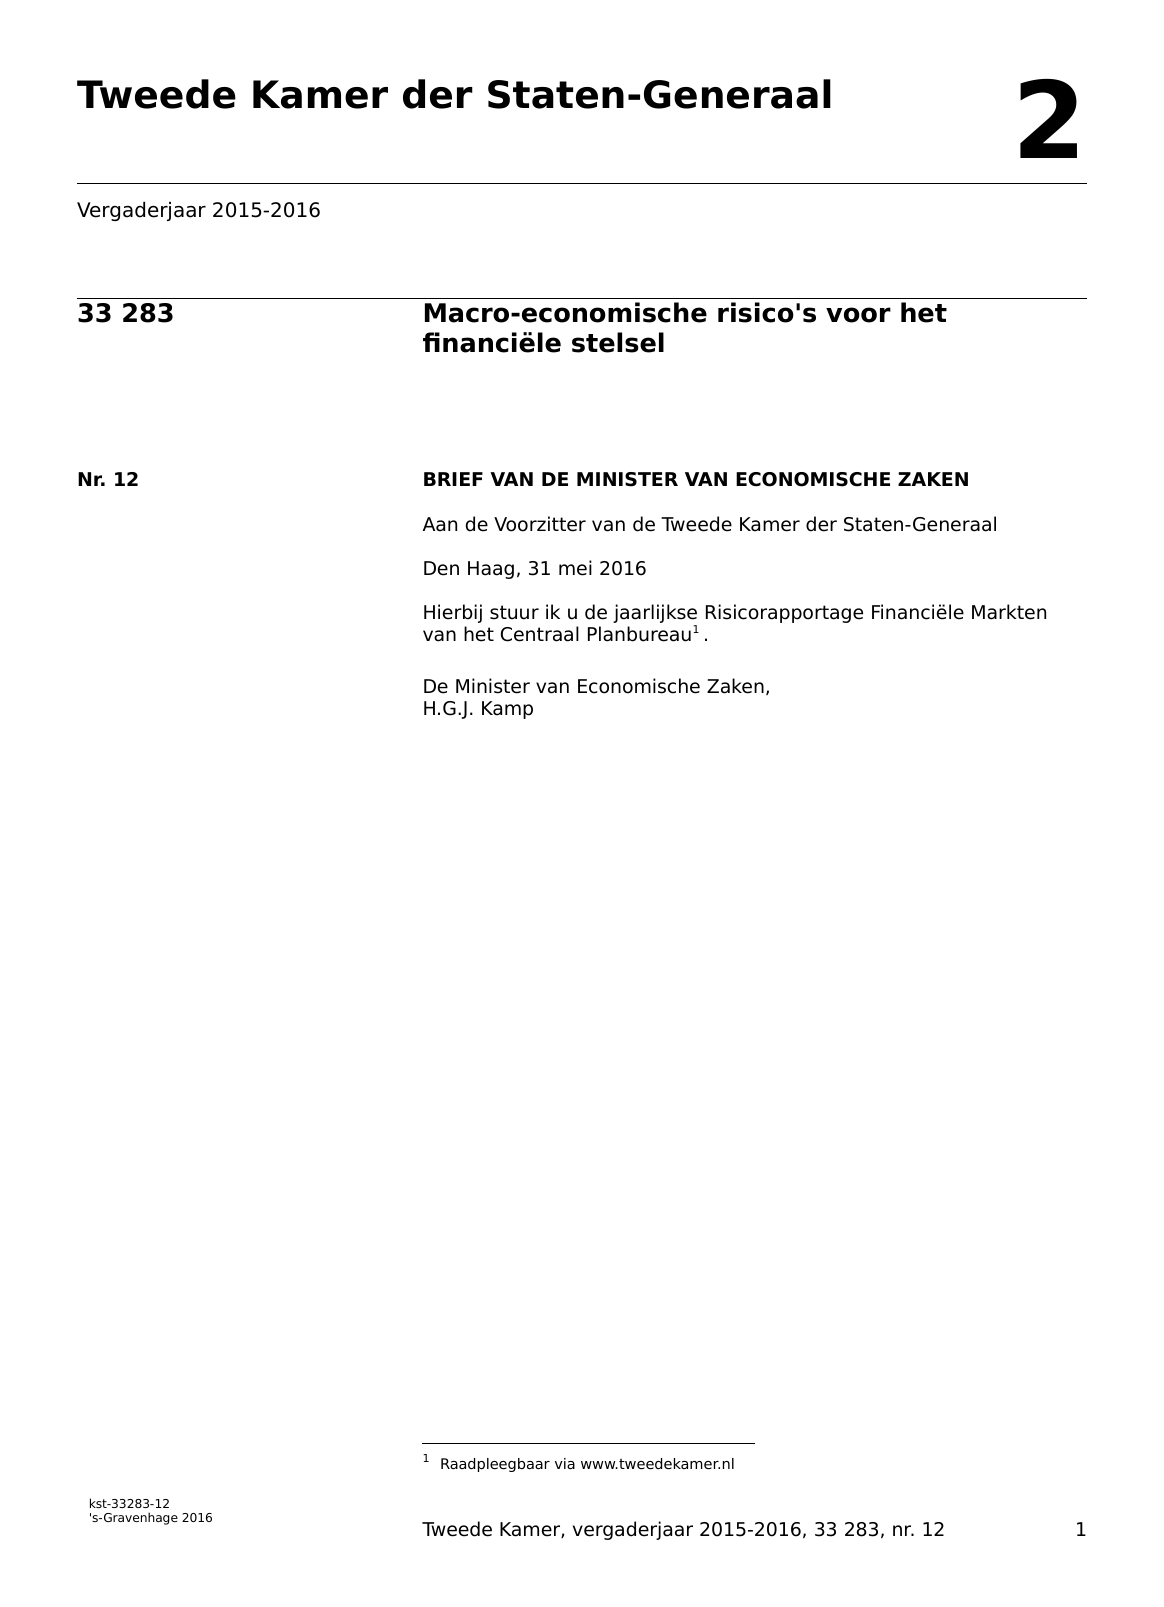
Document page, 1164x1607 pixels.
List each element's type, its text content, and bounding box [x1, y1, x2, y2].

subtitle 33 283 Macro-economische risico's voor het financiële stelsel [77, 299, 1087, 358]
text 's-Gravenhage 2016 [88, 1511, 323, 1525]
text De Minister van Economische Zaken, H.G.J. Kamp [422, 676, 1087, 720]
table_cell Vergaderjaar 2015-2016 [77, 184, 1087, 298]
text kst-33283-12 [88, 1497, 323, 1511]
text Raadpleegbaar via www.tweedekamer.nl [422, 1452, 1087, 1474]
table_header Tweede Kamer der Staten-Generaal [77, 59, 886, 183]
text Den Haag, 31 mei 2016 [422, 558, 1087, 580]
text Hierbij stuur ik u de jaarlijkse Risicorapportage Financiële Markten van het Centraal Planbureau. [422, 602, 1087, 646]
text Aan de Voorzitter van de Tweede Kamer der Staten-Generaal [422, 513, 1087, 536]
subtitle Nr. 12 BRIEF VAN DE MINISTER VAN ECONOMISCHE ZAKEN [77, 469, 1087, 491]
table_header 2 [886, 59, 1087, 183]
